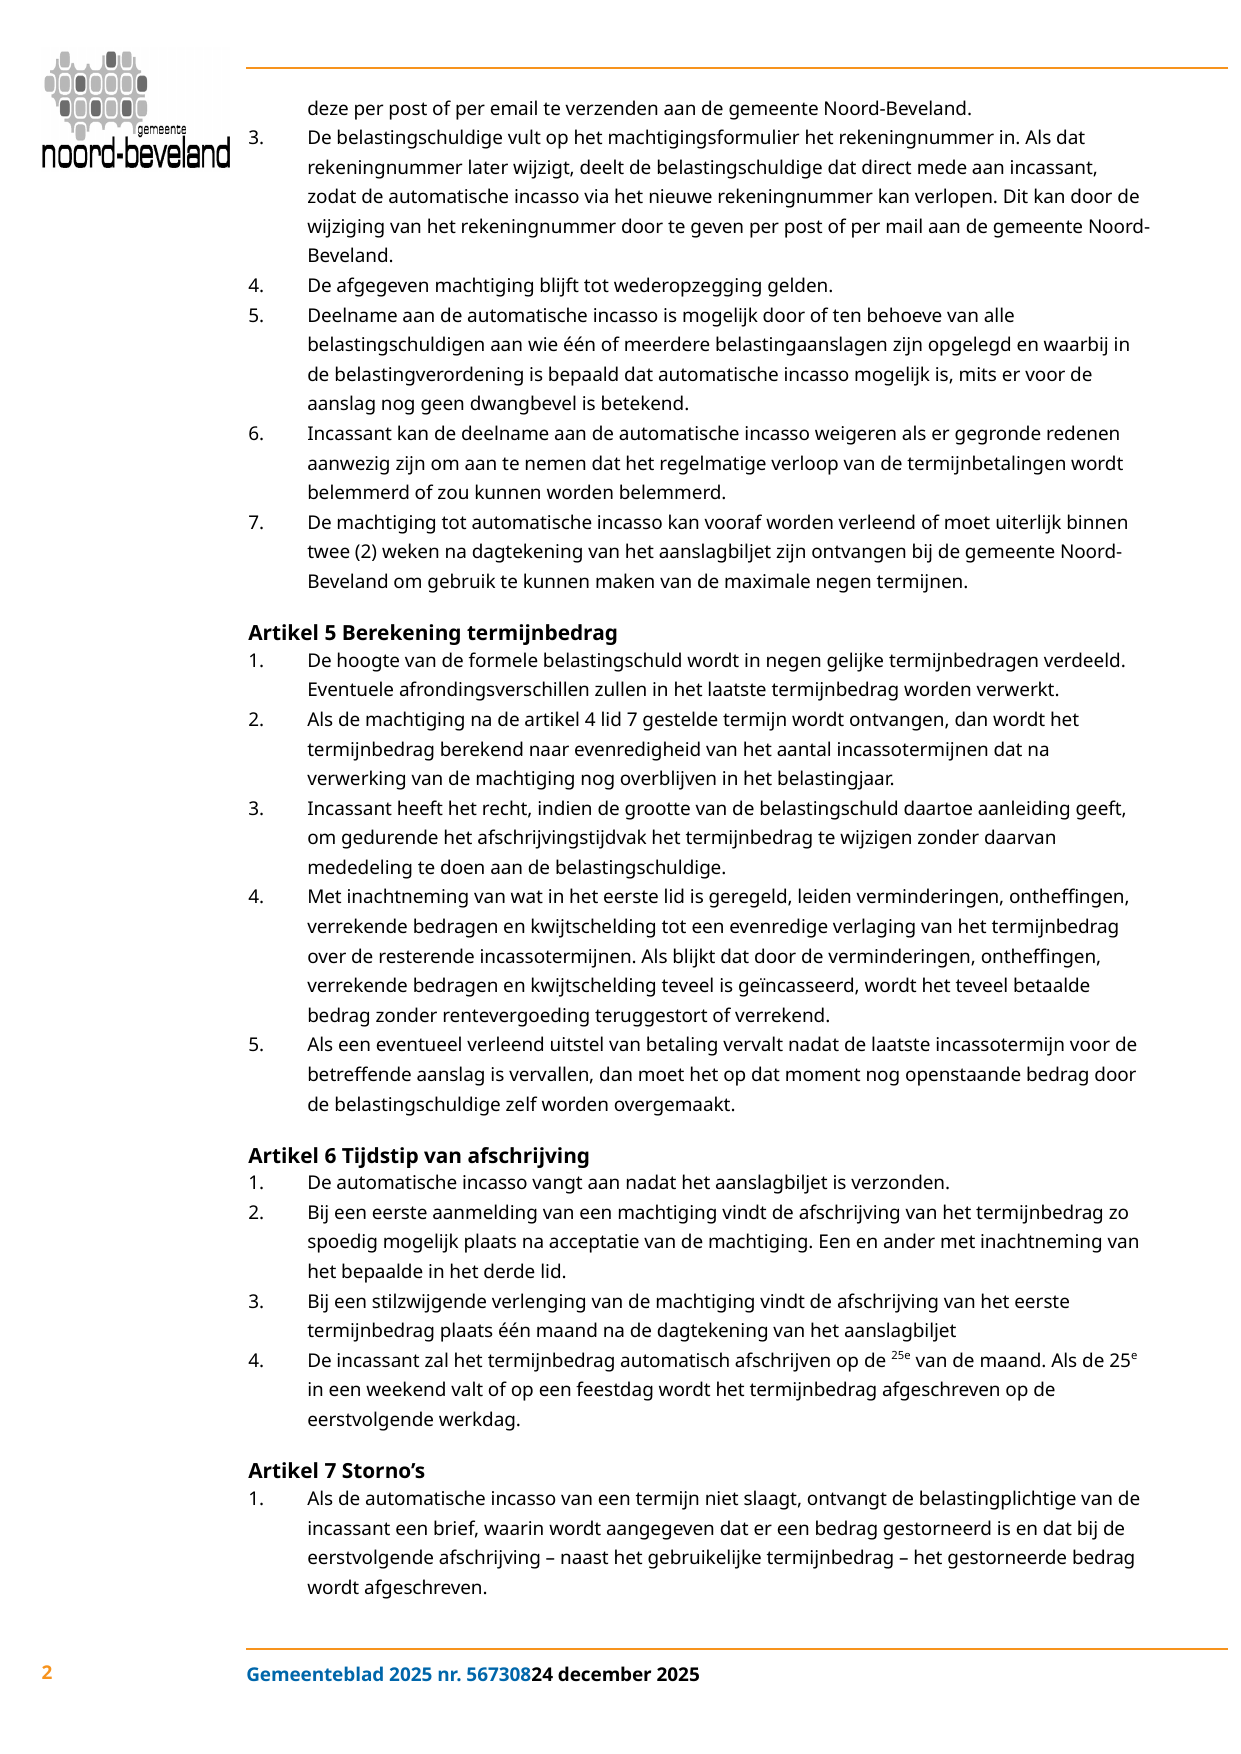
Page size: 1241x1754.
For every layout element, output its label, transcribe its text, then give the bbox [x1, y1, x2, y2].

list Als een eventueel verleend uitstel van betaling vervalt nadat de laatste incassotermijn voor de betreffende aanslag is vervallen, dan moet het op dat moment nog openstaande bedrag door de belastingschuldige zelf worden overgemaakt. [248, 1032, 1152, 1116]
list Deelname aan de automatische incasso is mogelijk door of ten behoeve van alle belastingschuldigen aan wie één of meerdere belastingaanslagen zijn opgelegd en waarbij in de belastingverordening is bepaald dat automatische incasso mogelijk is, mits er voor de aanslag nog geen dwangbevel is betekend. [248, 302, 1152, 416]
list De belastingschuldige vult op het machtigingsformulier het rekeningnummer in. Als dat rekeningnummer later wijzigt, deelt de belastingschuldige dat direct mede aan incassant, zodat de automatische incasso via het nieuwe rekeningnummer kan verlopen. Dit kan door de wijziging van het rekeningnummer door te geven per post of per mail aan de gemeente Noord-Beveland. [248, 124, 1152, 268]
list Met inachtneming van wat in het eerste lid is geregeld, leiden verminderingen, ontheffingen, verrekende bedragen en kwijtschelding tot een evenredige verlaging van het termijnbedrag over de resterende incassotermijnen. Als blijkt dat door de verminderingen, ontheffingen, verrekende bedragen en kwijtschelding teveel is geïncasseerd, wordt het teveel betaalde bedrag zonder rentevergoeding teruggestort of verrekend. [248, 884, 1152, 1028]
list deze per post of per email te verzenden aan de gemeente Noord-Beveland. [248, 95, 1152, 121]
list Als de automatische incasso van een termijn niet slaagt, ontvangt de belastingplichtige van de incassant een brief, waarin wordt aangegeven dat er een bedrag gestorneerd is en dat bij de eerstvolgende afschrijving – naast het gebruikelijke termijnbedrag – het gestorneerde bedrag wordt afgeschreven. [248, 1485, 1152, 1599]
list De afgegeven machtiging blijft tot wederopzegging gelden. [248, 272, 1152, 298]
list Als de machtiging na de artikel 4 lid 7 gestelde termijn wordt ontvangen, dan wordt het termijnbedrag berekend naar evenredigheid van het aantal incassotermijnen dat na verwerking van de machtiging nog overblijven in het belastingjaar. [248, 706, 1152, 791]
picture [41, 47, 231, 172]
text Artikel 5 Berekening termijnbedrag [248, 618, 1152, 647]
list Bij een stilzwijgende verlenging van de machtiging vindt de afschrijving van het eerste termijnbedrag plaats één maand na de dagtekening van het aanslagbiljet [248, 1288, 1152, 1343]
list De automatische incasso vangt aan nadat het aanslagbiljet is verzonden. [248, 1169, 1152, 1195]
list De incassant zal het termijnbedrag automatisch afschrijven op de 25e van de maand. Als de 25e in een weekend valt of op een feestdag wordt het termijnbedrag afgeschreven op de eerstvolgende werkdag. [248, 1347, 1152, 1432]
list De machtiging tot automatische incasso kan vooraf worden verleend of moet uiterlijk binnen twee (2) weken na dagtekening van het aanslagbiljet zijn ontvangen bij de gemeente Noord-Beveland om gebruik te kunnen maken van de maximale negen termijnen. [248, 509, 1152, 594]
text Artikel 7 Storno’s [248, 1457, 1152, 1485]
list De hoogte van de formele belastingschuld wordt in negen gelijke termijnbedragen verdeeld. Eventuele afrondingsverschillen zullen in het laatste termijnbedrag worden verwerkt. [248, 647, 1152, 702]
list Incassant heeft het recht, indien de grootte van de belastingschuld daartoe aanleiding geeft, om gedurende het afschrijvingstijdvak het termijnbedrag te wijzigen zonder daarvan mededeling te doen aan de belastingschuldige. [248, 795, 1152, 880]
text Artikel 6 Tijdstip van afschrijving [248, 1141, 1152, 1169]
list Bij een eerste aanmelding van een machtiging vindt de afschrijving van het termijnbedrag zo spoedig mogelijk plaats na acceptatie van de machtiging. Een en ander met inachtneming van het bepaalde in het derde lid. [248, 1199, 1152, 1284]
list Incassant kan de deelname aan de automatische incasso weigeren als er gegronde redenen aanwezig zijn om aan te nemen dat het regelmatige verloop van de termijnbetalingen wordt belemmerd of zou kunnen worden belemmerd. [248, 420, 1152, 505]
